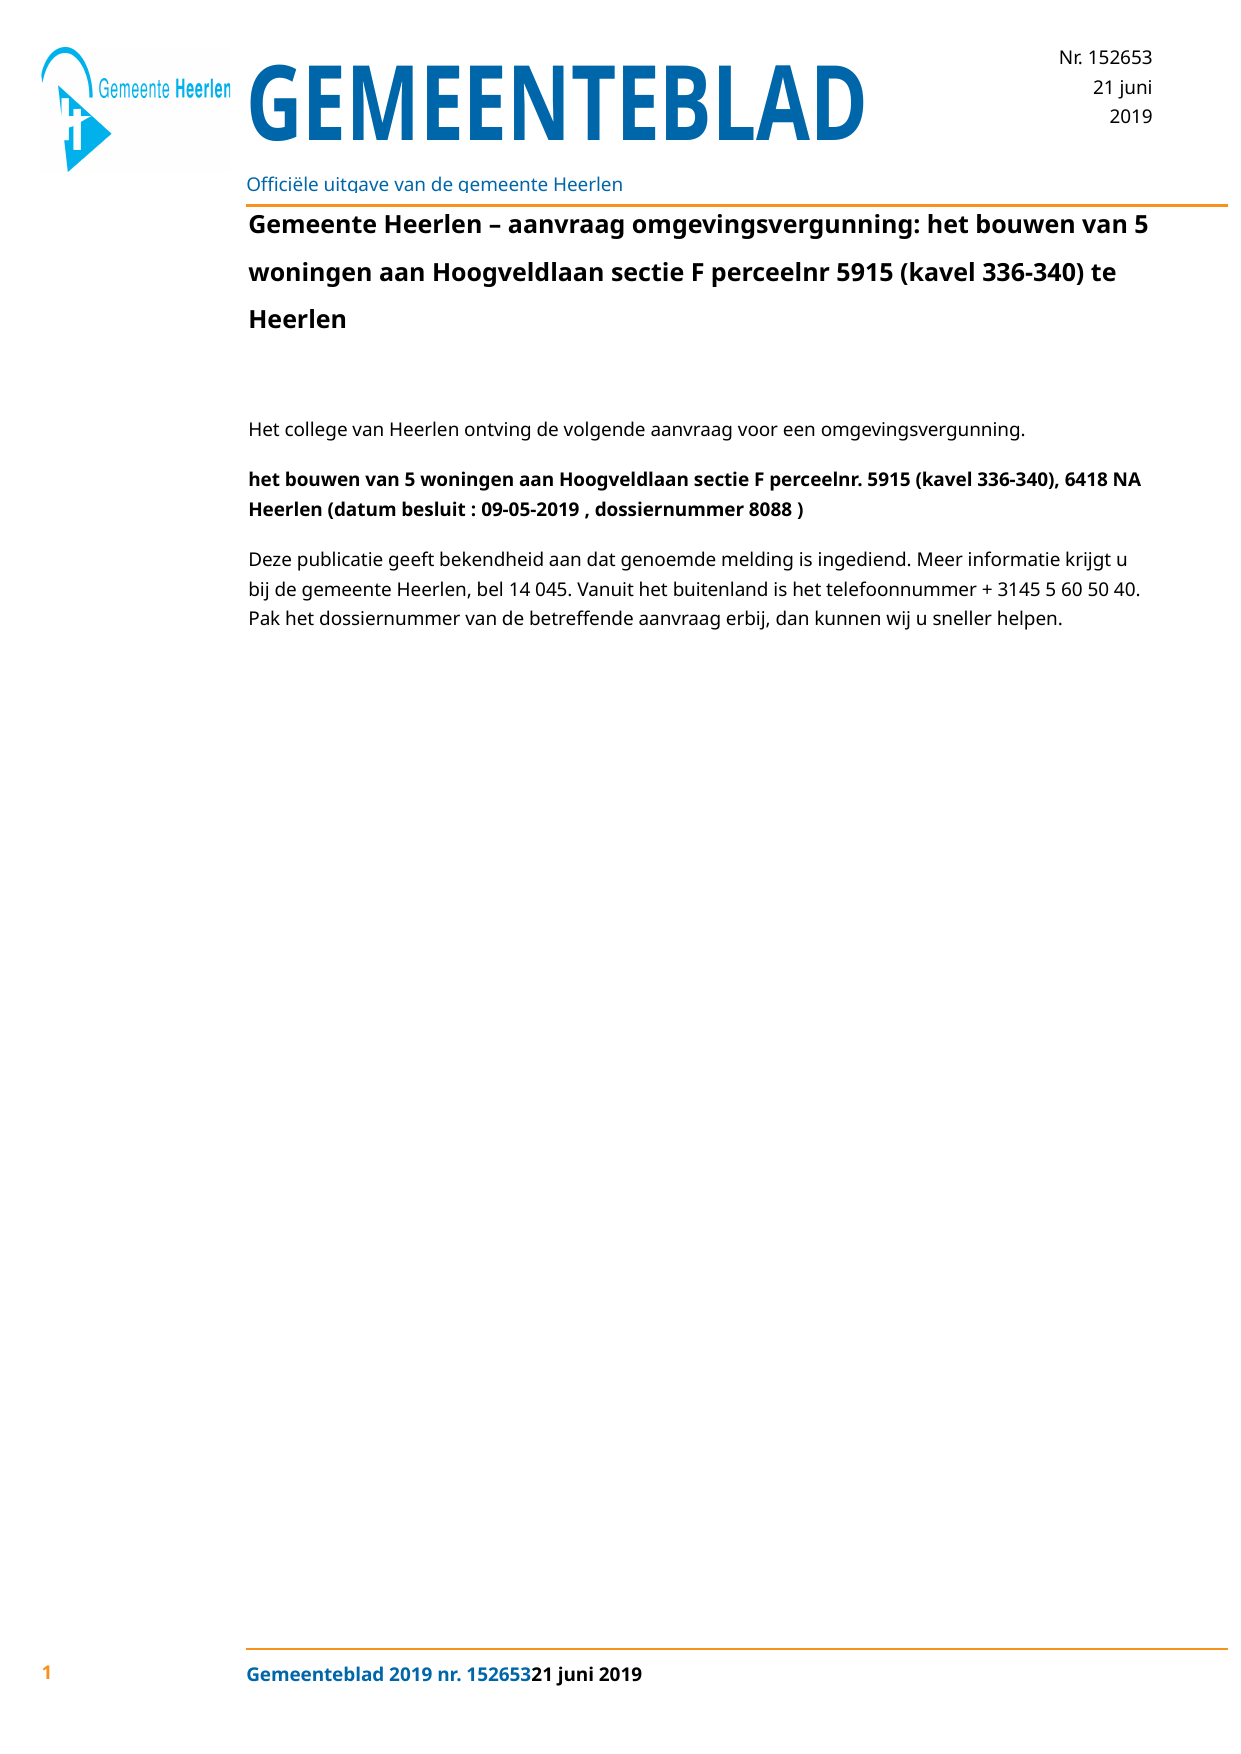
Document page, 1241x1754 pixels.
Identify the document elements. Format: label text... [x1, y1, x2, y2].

picture [41, 47, 231, 172]
text Deze publicatie geeft bekendheid aan dat genoemde melding is ingediend. Meer informatie krijgt u bij de gemeente Heerlen, bel 14 045. Vanuit het buitenland is het telefoonnummer + 3145 5 60 50 40. Pak het dossiernummer van de betreffende aanvraag erbij, dan kunnen wij u sneller helpen. [248, 546, 1152, 631]
text het bouwen van 5 woningen aan Hoogveldlaan sectie F perceelnr. 5915 (kavel 336-340), 6418 NA Heerlen (datum besluit : 09-05-2019 , dossiernummer 8088 ) [248, 466, 1152, 522]
text Gemeente Heerlen – aanvraag omgevingsvergunning: het bouwen van 5 woningen aan Hoogveldlaan sectie F perceelnr 5915 (kavel 336-340) te Heerlen [248, 207, 1152, 336]
picture [41, 47, 58, 70]
text Het college van Heerlen ontving de volgende aanvraag voor een omgevingsvergunning. [248, 416, 1152, 442]
